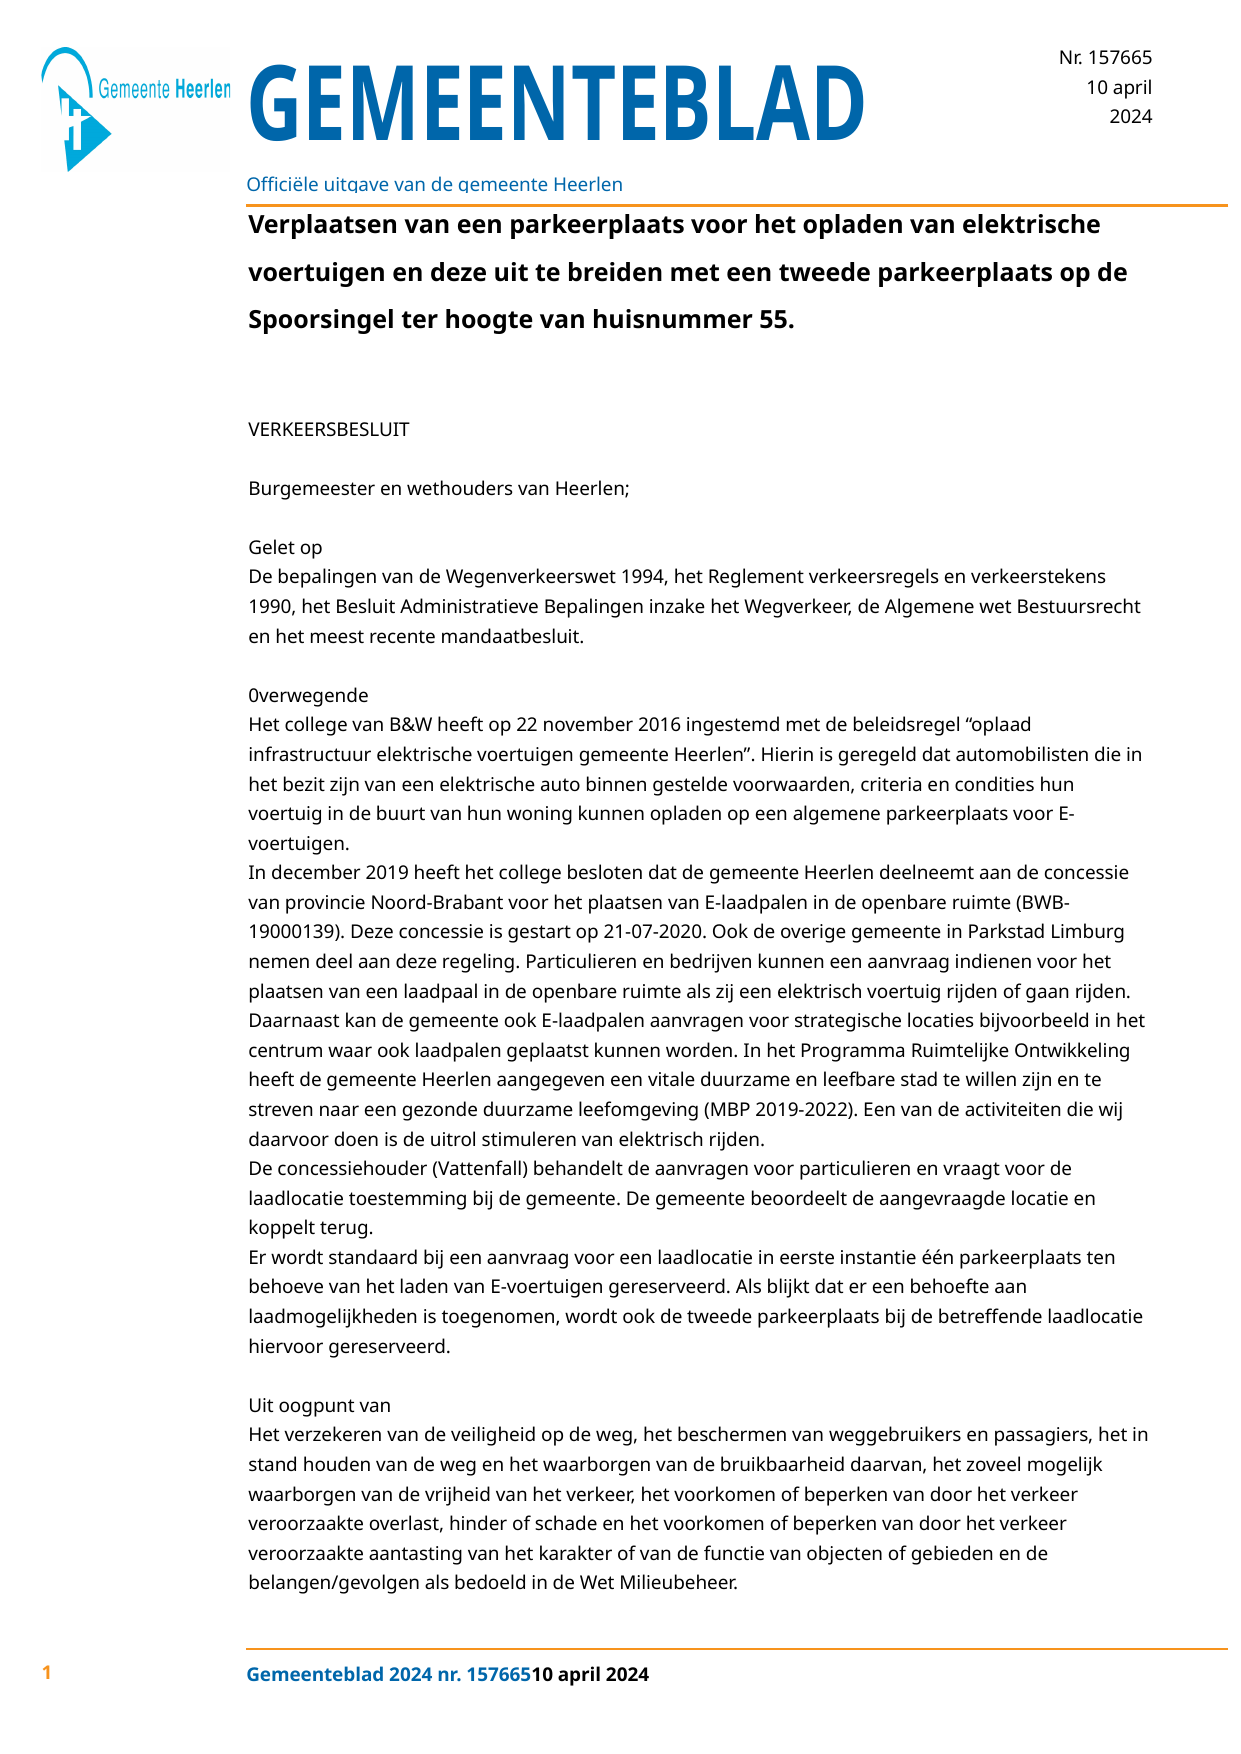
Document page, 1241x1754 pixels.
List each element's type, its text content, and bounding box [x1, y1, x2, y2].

text Het college van B&W heeft op 22 november 2016 ingestemd met de beleidsregel “oplaad infrastructuur elektrische voertuigen gemeente Heerlen”. Hierin is geregeld dat automobilisten die in het bezit zijn van een elektrische auto binnen gestelde voorwaarden, criteria en condities hun voertuig in de buurt van hun woning kunnen opladen op een algemene parkeerplaats voor E-voertuigen. [248, 712, 1152, 856]
text Het verzekeren van de veiligheid op de weg, het beschermen van weggebruikers en passagiers, het in stand houden van de weg en het waarborgen van de bruikbaarheid daarvan, het zoveel mogelijk waarborgen van de vrijheid van het verkeer, het voorkomen of beperken van door het verkeer veroorzaakte overlast, hinder of schade en het voorkomen of beperken van door het verkeer veroorzaakte aantasting van het karakter of van de functie van objecten of gebieden en de belangen/gevolgen als bedoeld in de Wet Milieubeheer. [248, 1422, 1152, 1595]
text Gelet op [248, 534, 1152, 560]
picture [41, 47, 231, 172]
text Er wordt standaard bij een aanvraag voor een laadlocatie in eerste instantie één parkeerplaats ten behoeve van het laden van E-voertuigen gereserveerd. Als blijkt dat er een behoefte aan laadmogelijkheden is toegenomen, wordt ook de tweede parkeerplaats bij de betreffende laadlocatie hiervoor gereserveerd. [248, 1244, 1152, 1359]
text 0verwegende [248, 682, 1152, 708]
picture [41, 47, 59, 70]
text Verplaatsen van een parkeerplaats voor het opladen van elektrische voertuigen en deze uit te breiden met een tweede parkeerplaats op de Spoorsingel ter hoogte van huisnummer 55. [248, 207, 1152, 336]
text In december 2019 heeft het college besloten dat de gemeente Heerlen deelneemt aan de concessie van provincie Noord-Brabant voor het plaatsen van E-laadpalen in de openbare ruimte (BWB-19000139). Deze concessie is gestart op 21-07-2020. Ook de overige gemeente in Parkstad Limburg nemen deel aan deze regeling. Particulieren en bedrijven kunnen een aanvraag indienen voor het plaatsen van een laadpaal in de openbare ruimte als zij een elektrisch voertuig rijden of gaan rijden. Daarnaast kan de gemeente ook E-laadpalen aanvragen voor strategische locaties bijvoorbeeld in het centrum waar ook laadpalen geplaatst kunnen worden. In het Programma Ruimtelijke Ontwikkeling heeft de gemeente Heerlen aangegeven een vitale duurzame en leefbare stad te willen zijn en te streven naar een gezonde duurzame leefomgeving (MBP 2019-2022). Een van de activiteiten die wij daarvoor doen is de uitrol stimuleren van elektrisch rijden. [248, 859, 1152, 1152]
text De concessiehouder (Vattenfall) behandelt de aanvragen voor particulieren en vraagt voor de laadlocatie toestemming bij de gemeente. De gemeente beoordeelt de aangevraagde locatie en koppelt terug. [248, 1155, 1152, 1240]
text Burgemeester en wethouders van Heerlen; [248, 475, 1152, 501]
text De bepalingen van de Wegenverkeerswet 1994, het Reglement verkeersregels en verkeerstekens 1990, het Besluit Administratieve Bepalingen inzake het Wegverkeer, de Algemene wet Bestuursrecht en het meest recente mandaatbesluit. [248, 564, 1152, 649]
text Uit oogpunt van [248, 1392, 1152, 1418]
text VERKEERSBESLUIT [248, 416, 1152, 442]
